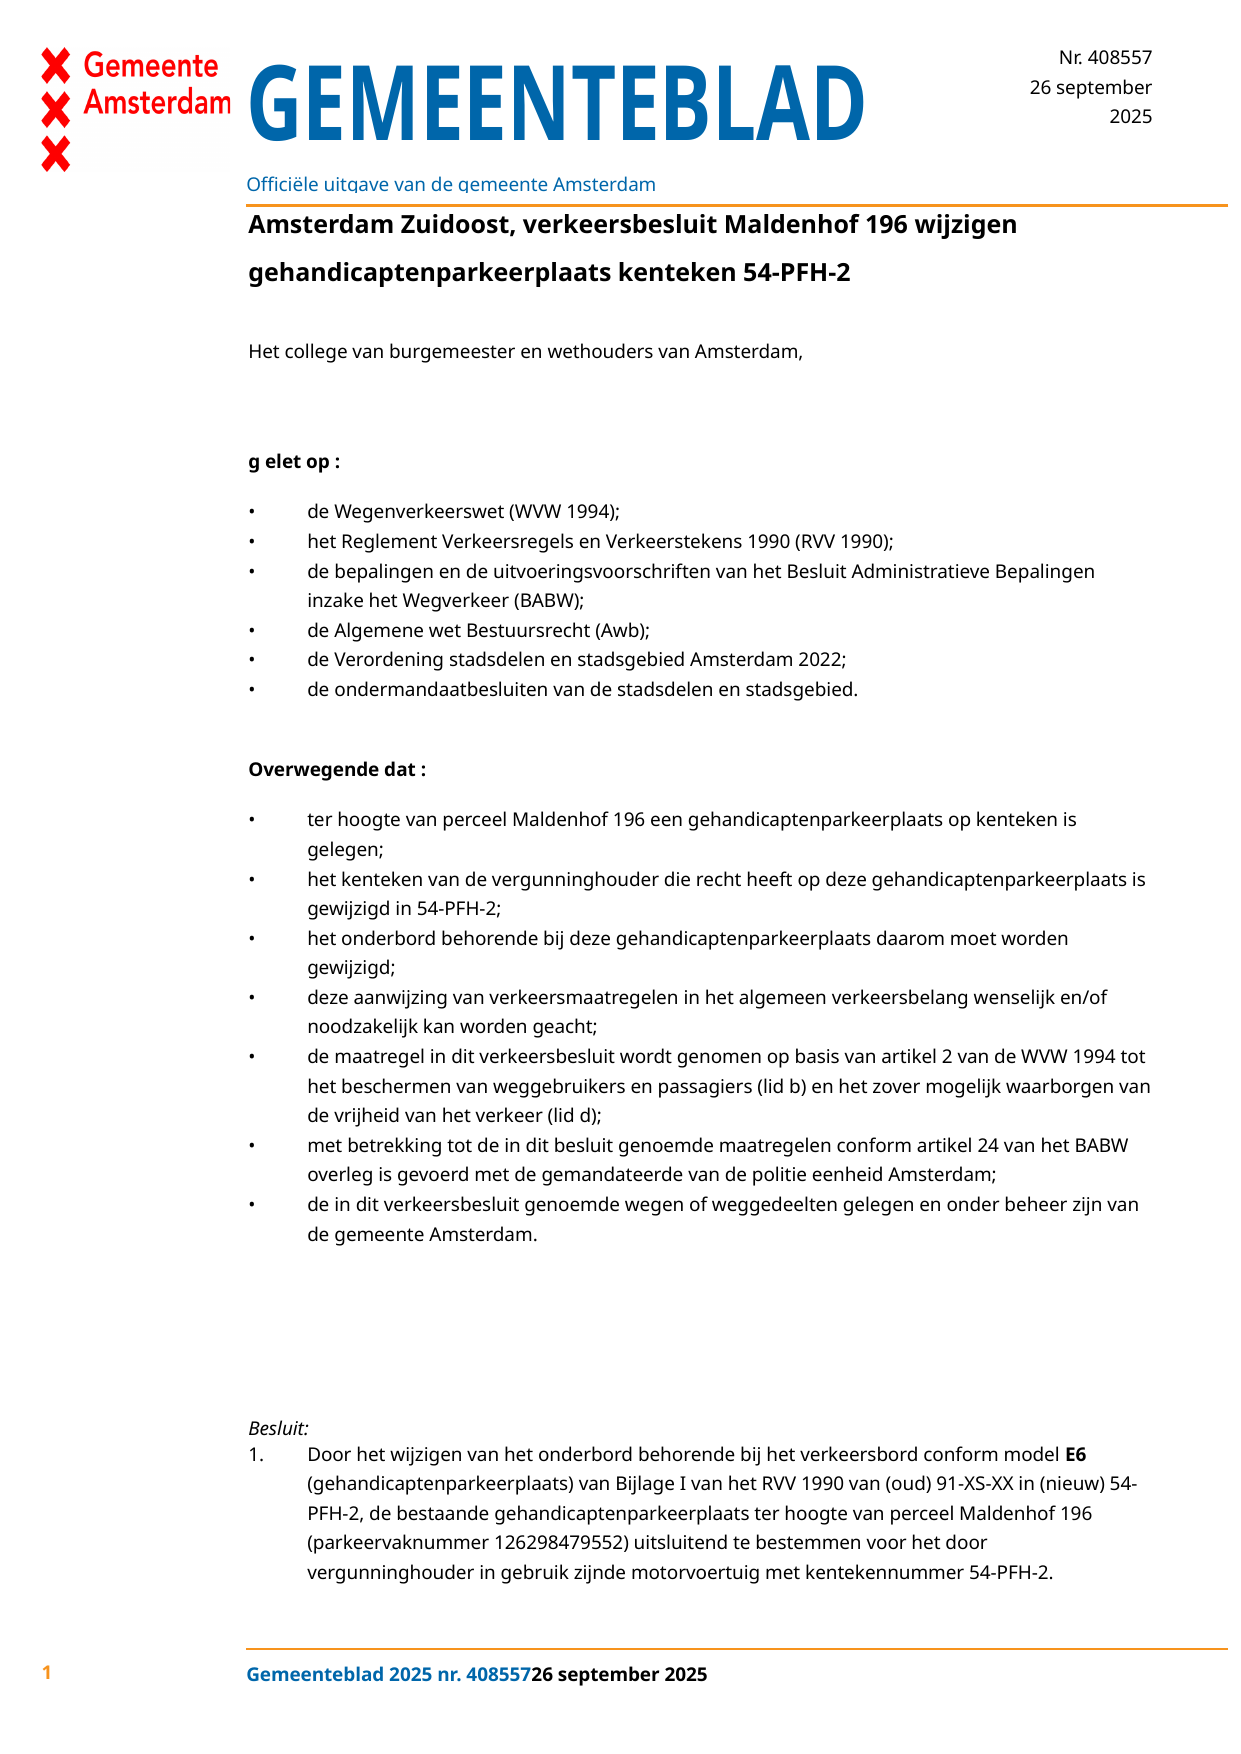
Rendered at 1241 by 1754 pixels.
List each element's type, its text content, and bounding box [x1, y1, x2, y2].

list de Algemene wet Bestuursrecht (Awb); [248, 617, 1152, 643]
text Het college van burgemeester en wethouders van Amsterdam, [248, 339, 1152, 364]
list de bepalingen en de uitvoeringsvoorschriften van het Besluit Administratieve Bepalingen inzake het Wegverkeer (BABW); [248, 558, 1152, 613]
text Overwegende dat : [248, 756, 1152, 782]
list ter hoogte van perceel Maldenhof 196 een gehandicaptenparkeerplaats op kenteken is gelegen; [248, 807, 1152, 862]
text Amsterdam Zuidoost, verkeersbesluit Maldenhof 196 wijzigen gehandicaptenparkeerplaats kenteken 54-PFH-2 [248, 207, 1152, 288]
list het onderbord behorende bij deze gehandicaptenparkeerplaats daarom moet worden gewijzigd; [248, 925, 1152, 980]
text g elet op : [248, 448, 1152, 474]
list de ondermandaatbesluiten van de stadsdelen en stadsgebied. [248, 676, 1152, 702]
list met betrekking tot de in dit besluit genoemde maatregelen conform artikel 24 van het BABW overleg is gevoerd met de gemandateerde van de politie eenheid Amsterdam; [248, 1132, 1152, 1187]
list de in dit verkeersbesluit genoemde wegen of weggedeelten gelegen en onder beheer zijn van de gemeente Amsterdam. [248, 1191, 1152, 1246]
list de maatregel in dit verkeersbesluit wordt genomen op basis van artikel 2 van de WVW 1994 tot het beschermen van weggebruikers en passagiers (lid b) en het zover mogelijk waarborgen van de vrijheid van het verkeer (lid d); [248, 1043, 1152, 1128]
list het kenteken van de vergunninghouder die recht heeft op deze gehandicaptenparkeerplaats is gewijzigd in 54-PFH-2; [248, 866, 1152, 921]
list de Verordening stadsdelen en stadsgebied Amsterdam 2022; [248, 647, 1152, 672]
list het Reglement Verkeersregels en Verkeerstekens 1990 (RVV 1990); [248, 528, 1152, 554]
picture [41, 47, 231, 172]
text Besluit: [248, 1415, 1152, 1441]
list Door het wijzigen van het onderbord behorende bij het verkeersbord conform model E6 (gehandicaptenparkeerplaats) van Bijlage I van het RVV 1990 van (oud) 91-XS-XX in (nieuw) 54-PFH-2, de bestaande gehandicaptenparkeerplaats ter hoogte van perceel Maldenhof 196 (parkeervaknummer 126298479552) uitsluitend te bestemmen voor het door vergunninghouder in gebruik zijnde motorvoertuig met kentekennummer 54-PFH-2. [248, 1441, 1152, 1585]
list de Wegenverkeerswet (WVW 1994); [248, 499, 1152, 524]
list deze aanwijzing van verkeersmaatregelen in het algemeen verkeersbelang wenselijk en/of noodzakelijk kan worden geacht; [248, 984, 1152, 1039]
